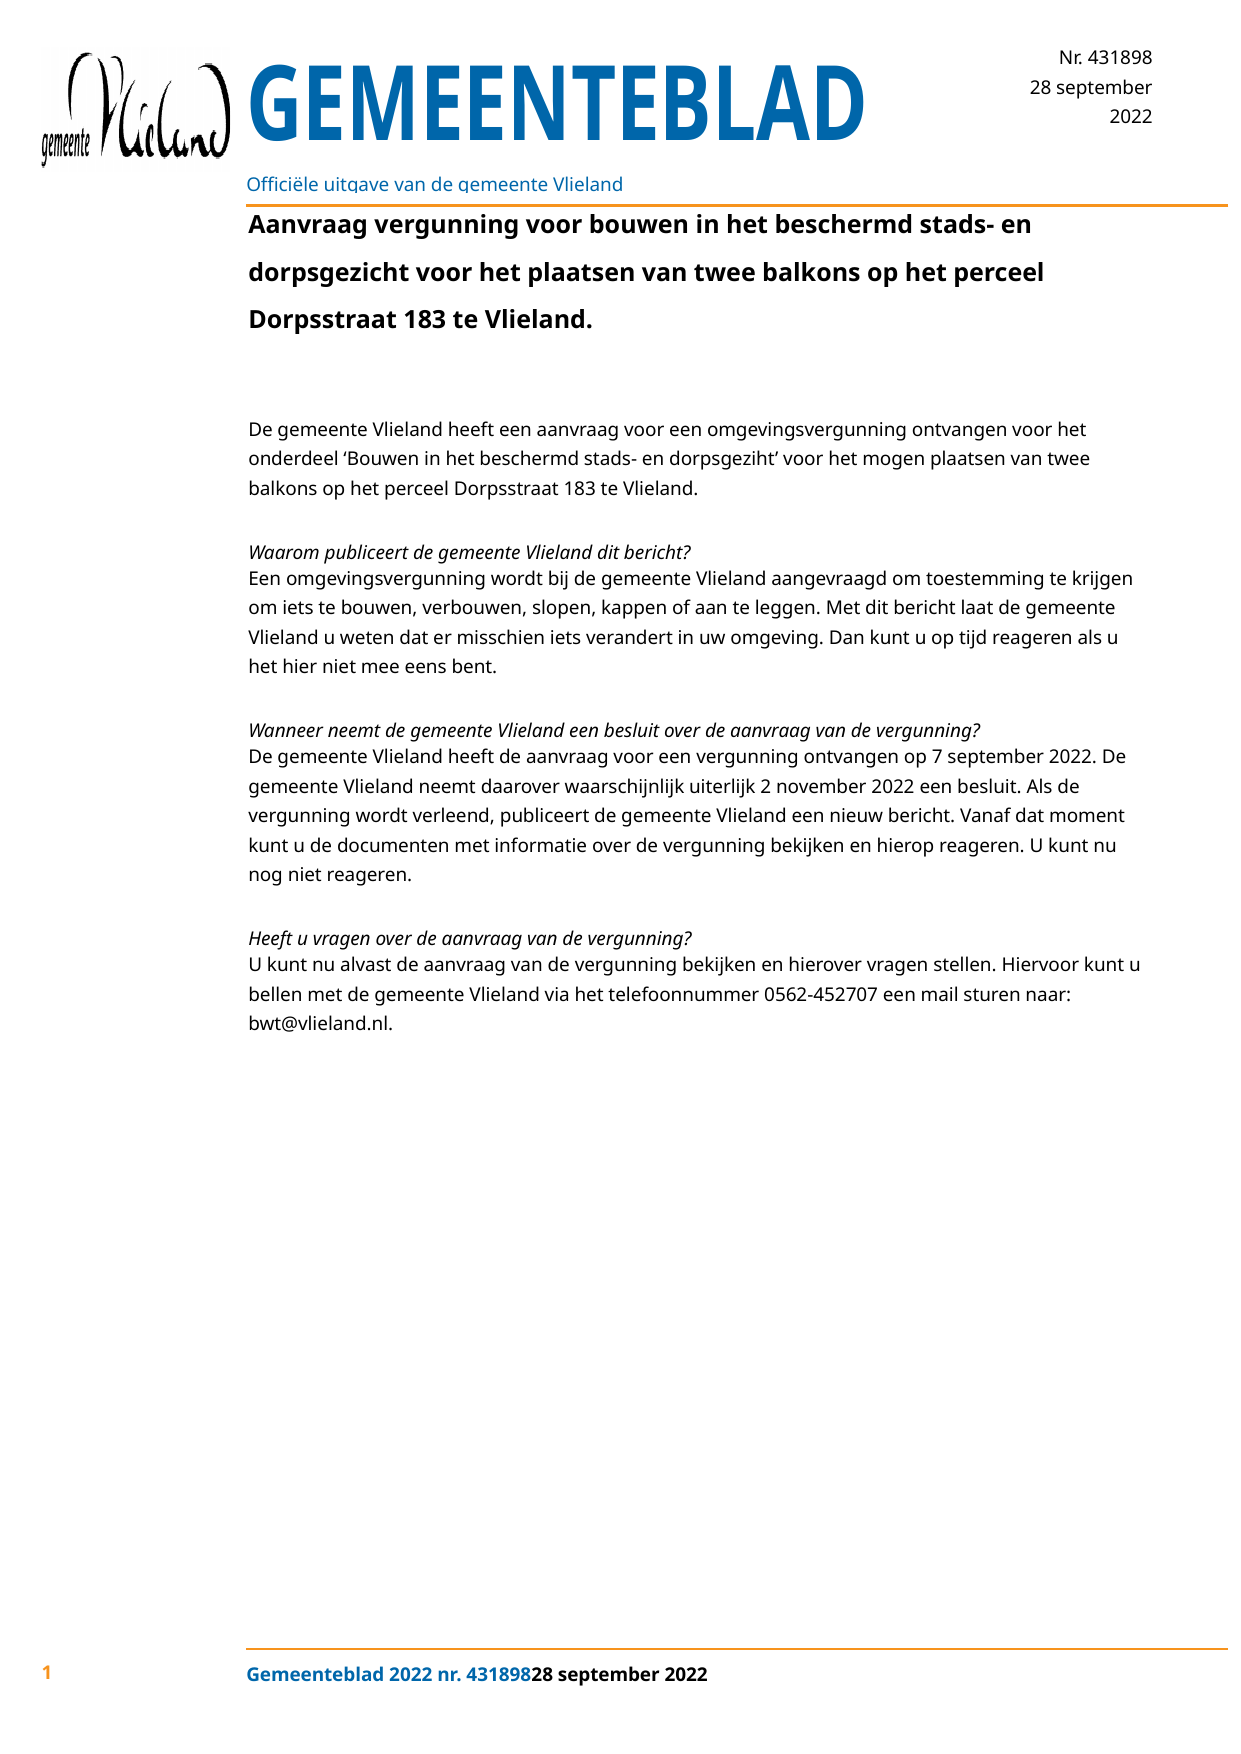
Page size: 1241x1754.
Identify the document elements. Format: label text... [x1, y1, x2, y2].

text Aanvraag vergunning voor bouwen in het beschermd stads- en dorpsgezicht voor het plaatsen van twee balkons op het perceel Dorpsstraat 183 te Vlieland. [248, 207, 1152, 336]
text U kunt nu alvast de aanvraag van de vergunning bekijken en hierover vragen stellen. Hiervoor kunt u bellen met de gemeente Vlieland via het telefoonnummer 0562-452707 een mail sturen naar: bwt@vlieland.nl. [248, 951, 1152, 1036]
text De gemeente Vlieland heeft een aanvraag voor een omgevingsvergunning ontvangen voor het onderdeel ‘Bouwen in het beschermd stads- en dorpsgeziht’ voor het mogen plaatsen van twee balkons op het perceel Dorpsstraat 183 te Vlieland. [248, 416, 1152, 501]
text Waarom publiceert de gemeente Vlieland dit bericht? [248, 539, 1152, 565]
text Een omgevingsvergunning wordt bij de gemeente Vlieland aangevraagd om toestemming te krijgen om iets te bouwen, verbouwen, slopen, kappen of aan te leggen. Met dit bericht laat de gemeente Vlieland u weten dat er misschien iets verandert in uw omgeving. Dan kunt u op tijd reageren als u het hier niet mee eens bent. [248, 565, 1152, 679]
picture [41, 47, 231, 172]
text Wanneer neemt de gemeente Vlieland een besluit over de aanvraag van de vergunning? [248, 717, 1152, 743]
text Heeft u vragen over de aanvraag van de vergunning? [248, 926, 1152, 951]
text De gemeente Vlieland heeft de aanvraag voor een vergunning ontvangen op 7 september 2022. De gemeente Vlieland neemt daarover waarschijnlijk uiterlijk 2 november 2022 een besluit. Als de vergunning wordt verleend, publiceert de gemeente Vlieland een nieuw bericht. Vanaf dat moment kunt u de documenten met informatie over de vergunning bekijken en hierop reageren. U kunt nu nog niet reageren. [248, 743, 1152, 887]
